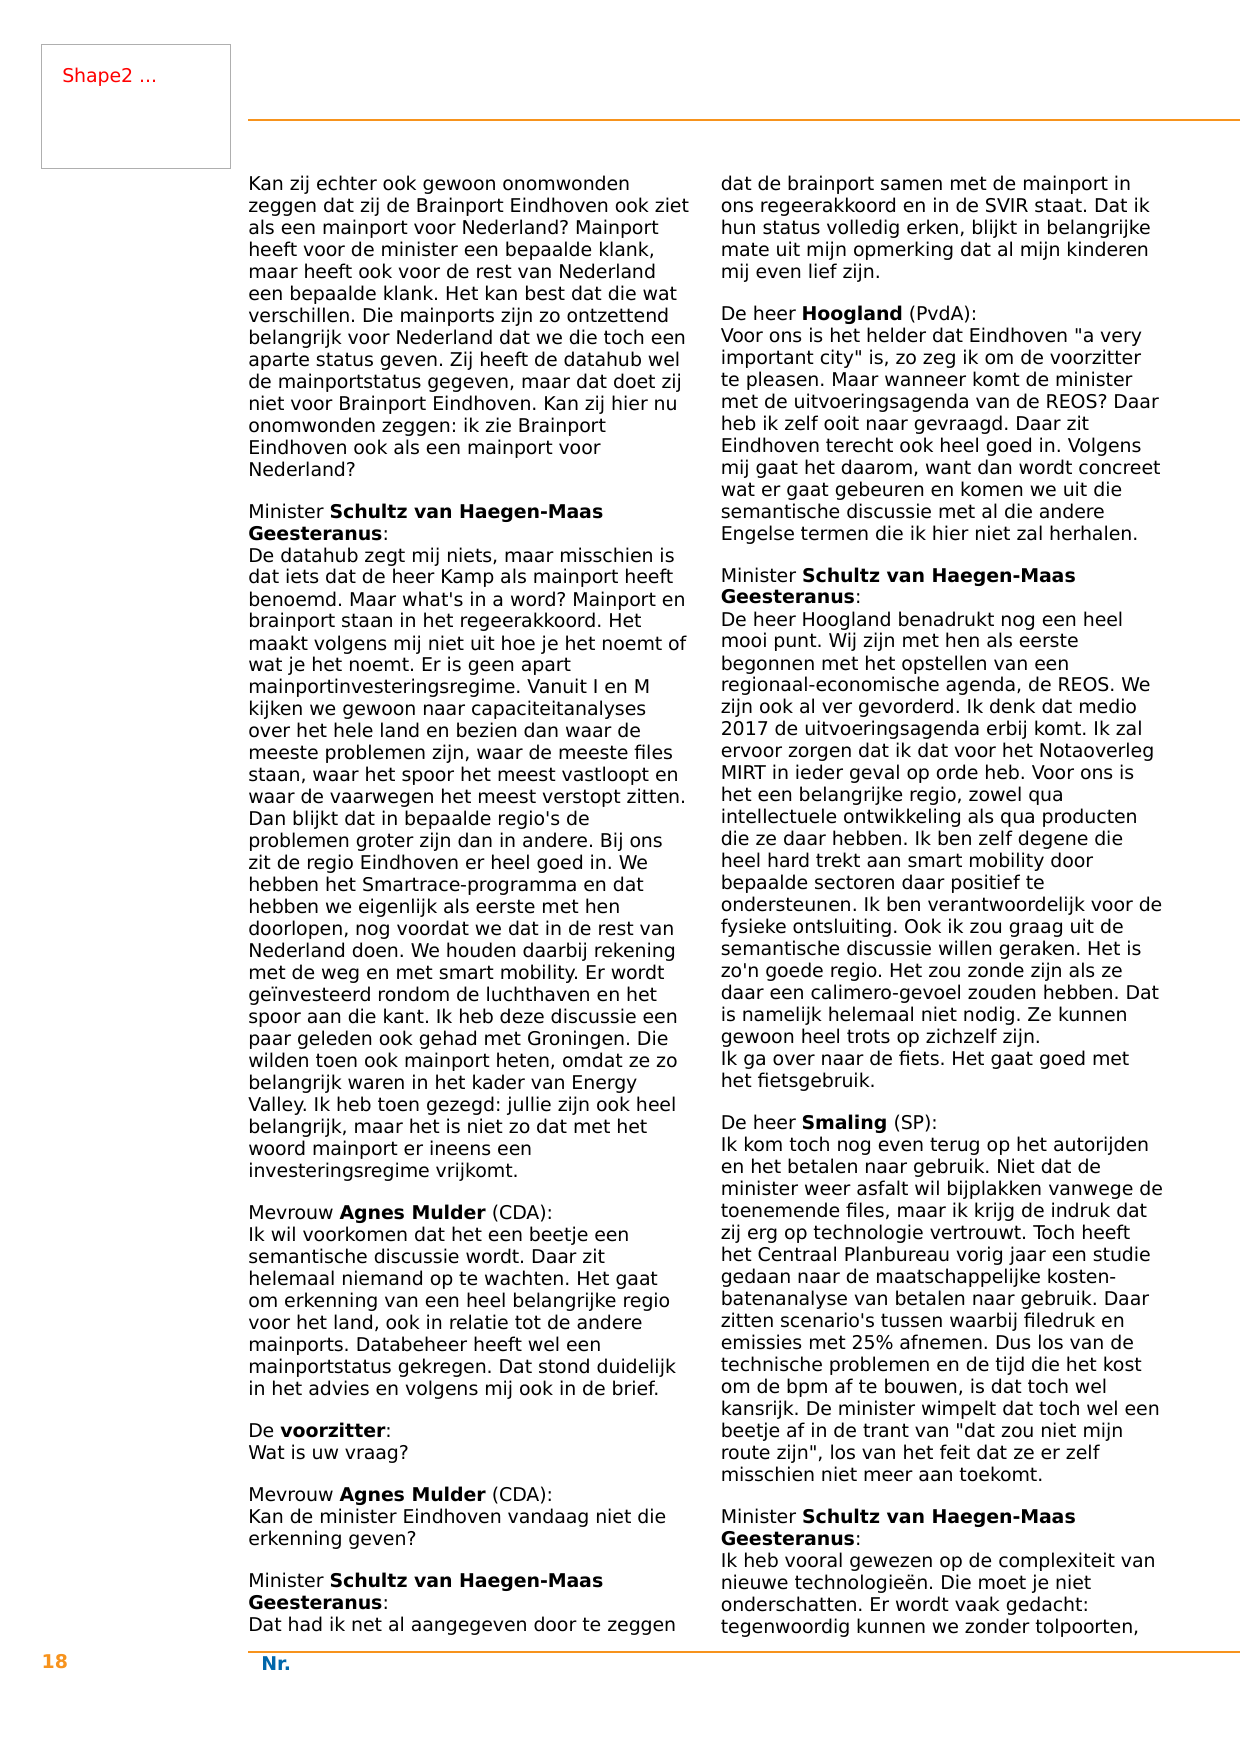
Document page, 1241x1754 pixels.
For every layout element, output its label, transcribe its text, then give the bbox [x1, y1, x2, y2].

text Mevrouw Agnes Mulder (CDA): [248, 1202, 691, 1224]
text Ik ga over naar de fiets. Het gaat goed met het fietsgebruik. [721, 1048, 1163, 1092]
text Wat is uw vraag? [248, 1442, 691, 1464]
text De heer Hoogland (PvdA): [721, 303, 1163, 325]
text Minister Schultz van Haegen-Maas Geesteranus: [248, 501, 691, 544]
text Kan zij echter ook gewoon onomwonden zeggen dat zij de Brainport Eindhoven ook ziet als een mainport voor Nederland? Mainport heeft voor de minister een bepaalde klank, maar heeft ook voor de rest van Nederland een bepaalde klank. Het kan best dat die wat verschillen. Die mainports zijn zo ontzettend belangrijk voor Nederland dat we die toch een aparte status geven. Zij heeft de datahub wel de mainportstatus gegeven, maar dat doet zij niet voor Brainport Eindhoven. Kan zij hier nu onomwonden zeggen: ik zie Brainport Eindhoven ook als een mainport voor Nederland? [248, 173, 691, 481]
text Kan de minister Eindhoven vandaag niet die erkenning geven? [248, 1506, 691, 1549]
text Dat had ik net al aangegeven door te zeggen [248, 1613, 691, 1636]
text Minister Schultz van Haegen-Maas Geesteranus: [248, 1569, 691, 1613]
text Ik wil voorkomen dat het een beetje een semantische discussie wordt. Daar zit helemaal niemand op te wachten. Het gaat om erkenning van een heel belangrijke regio voor het land, ook in relatie tot de andere mainports. Databeheer heeft wel een mainportstatus gekregen. Dat stond duidelijk in het advies en volgens mij ook in de brief. [248, 1224, 691, 1400]
text Minister Schultz van Haegen-Maas Geesteranus: [721, 1506, 1163, 1549]
text Mevrouw Agnes Mulder (CDA): [248, 1484, 691, 1506]
text Ik kom toch nog even terug op het autorijden en het betalen naar gebruik. Niet dat de minister weer asfalt wil bijplakken vanwege de toenemende files, maar ik krijg de indruk dat zij erg op technologie vertrouwt. Toch heeft het Centraal Planbureau vorig jaar een studie gedaan naar de maatschappelijke kosten-batenanalyse van betalen naar gebruik. Daar zitten scenario's tussen waarbij filedruk en emissies met 25% afnemen. Dus los van de technische problemen en de tijd die het kost om de bpm af te bouwen, is dat toch wel kansrijk. De minister wimpelt dat toch wel een beetje af in de trant van "dat zou niet mijn route zijn", los van het feit dat ze er zelf misschien niet meer aan toekomt. [721, 1134, 1163, 1486]
text Ik heb vooral gewezen op de complexiteit van nieuwe technologieën. Die moet je niet onderschatten. Er wordt vaak gedacht: tegenwoordig kunnen we zonder tolpoorten, [721, 1549, 1163, 1637]
text Voor ons is het helder dat Eindhoven "a very important city" is, zo zeg ik om de voorzitter te pleasen. Maar wanneer komt de minister met de uitvoeringsagenda van de REOS? Daar heb ik zelf ooit naar gevraagd. Daar zit Eindhoven terecht ook heel goed in. Volgens mij gaat het daarom, want dan wordt concreet wat er gaat gebeuren en komen we uit die semantische discussie met al die andere Engelse termen die ik hier niet zal herhalen. [721, 325, 1163, 544]
text De heer Smaling (SP): [721, 1112, 1163, 1134]
text Minister Schultz van Haegen-Maas Geesteranus: [721, 564, 1163, 608]
text De voorzitter: [248, 1420, 691, 1442]
text dat de brainport samen met de mainport in ons regeerakkoord en in de SVIR staat. Dat ik hun status volledig erken, blijkt in belangrijke mate uit mijn opmerking dat al mijn kinderen mij even lief zijn. [721, 173, 1163, 283]
text De datahub zegt mij niets, maar misschien is dat iets dat de heer Kamp als mainport heeft benoemd. Maar what's in a word? Mainport en brainport staan in het regeerakkoord. Het maakt volgens mij niet uit hoe je het noemt of wat je het noemt. Er is geen apart mainportinvesteringsregime. Vanuit I en M kijken we gewoon naar capaciteitanalyses over het hele land en bezien dan waar de meeste problemen zijn, waar de meeste files staan, waar het spoor het meest vastloopt en waar de vaarwegen het meest verstopt zitten. Dan blijkt dat in bepaalde regio's de problemen groter zijn dan in andere. Bij ons zit de regio Eindhoven er heel goed in. We hebben het Smartrace-programma en dat hebben we eigenlijk als eerste met hen doorlopen, nog voordat we dat in de rest van Nederland doen. We houden daarbij rekening met de weg en met smart mobility. Er wordt geïnvesteerd rondom de luchthaven en het spoor aan die kant. Ik heb deze discussie een paar geleden ook gehad met Groningen. Die wilden toen ook mainport heten, omdat ze zo belangrijk waren in het kader van Energy Valley. Ik heb toen gezegd: jullie zijn ook heel belangrijk, maar het is niet zo dat met het woord mainport er ineens een investeringsregime vrijkomt. [248, 544, 691, 1182]
text De heer Hoogland benadrukt nog een heel mooi punt. Wij zijn met hen als eerste begonnen met het opstellen van een regionaal-economische agenda, de REOS. We zijn ook al ver gevorderd. Ik denk dat medio 2017 de uitvoeringsagenda erbij komt. Ik zal ervoor zorgen dat ik dat voor het Notaoverleg MIRT in ieder geval op orde heb. Voor ons is het een belangrijke regio, zowel qua intellectuele ontwikkeling als qua producten die ze daar hebben. Ik ben zelf degene die heel hard trekt aan smart mobility door bepaalde sectoren daar positief te ondersteunen. Ik ben verantwoordelijk voor de fysieke ontsluiting. Ook ik zou graag uit de semantische discussie willen geraken. Het is zo'n goede regio. Het zou zonde zijn als ze daar een calimero-gevoel zouden hebben. Dat is namelijk helemaal niet nodig. Ze kunnen gewoon heel trots op zichzelf zijn. [721, 608, 1163, 1048]
